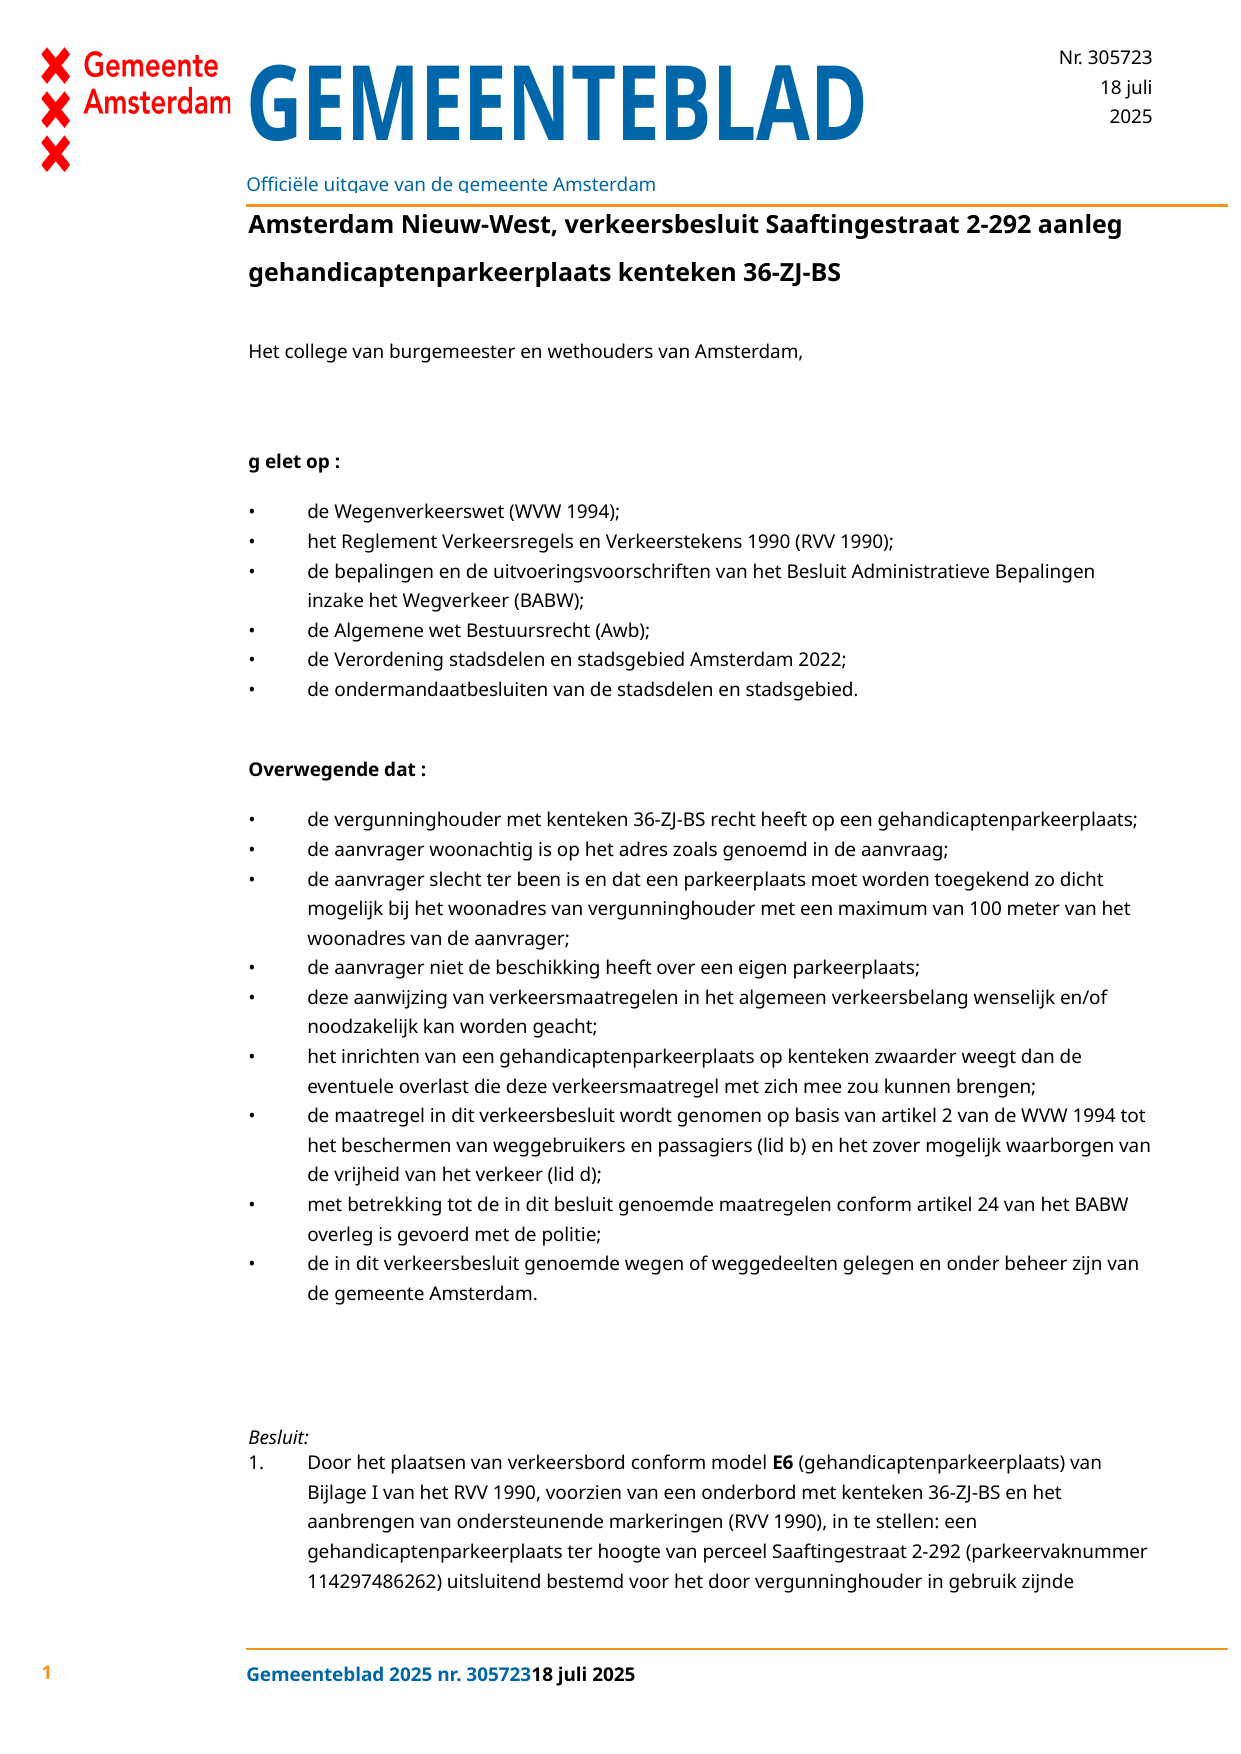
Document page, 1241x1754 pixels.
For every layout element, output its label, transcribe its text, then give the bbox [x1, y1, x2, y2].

picture [41, 47, 231, 172]
text Amsterdam Nieuw-West, verkeersbesluit Saaftingestraat 2-292 aanleg gehandicaptenparkeerplaats kenteken 36-ZJ-BS [248, 207, 1152, 288]
text Overwegende dat : [248, 756, 1152, 782]
list de maatregel in dit verkeersbesluit wordt genomen op basis van artikel 2 van de WVW 1994 tot het beschermen van weggebruikers en passagiers (lid b) en het zover mogelijk waarborgen van de vrijheid van het verkeer (lid d); [248, 1102, 1152, 1187]
list Door het plaatsen van verkeersbord conform model E6 (gehandicaptenparkeerplaats) van Bijlage I van het RVV 1990, voorzien van een onderbord met kenteken 36-ZJ-BS en het aanbrengen van ondersteunende markeringen (RVV 1990), in te stellen: een gehandicaptenparkeerplaats ter hoogte van perceel Saaftingestraat 2-292 (parkeervaknummer 114297486262) uitsluitend bestemd voor het door vergunninghouder in gebruik zijnde [248, 1449, 1152, 1594]
list de aanvrager woonachtig is op het adres zoals genoemd in de aanvraag; [248, 836, 1152, 862]
list de aanvrager niet de beschikking heeft over een eigen parkeerplaats; [248, 954, 1152, 980]
text Besluit: [248, 1424, 1152, 1449]
list het inrichten van een gehandicaptenparkeerplaats op kenteken zwaarder weegt dan de eventuele overlast die deze verkeersmaatregel met zich mee zou kunnen brengen; [248, 1043, 1152, 1098]
list het Reglement Verkeersregels en Verkeerstekens 1990 (RVV 1990); [248, 528, 1152, 554]
list de Algemene wet Bestuursrecht (Awb); [248, 617, 1152, 643]
list de in dit verkeersbesluit genoemde wegen of weggedeelten gelegen en onder beheer zijn van de gemeente Amsterdam. [248, 1250, 1152, 1306]
list de Verordening stadsdelen en stadsgebied Amsterdam 2022; [248, 647, 1152, 672]
text g elet op : [248, 448, 1152, 474]
list de Wegenverkeerswet (WVW 1994); [248, 499, 1152, 524]
list de vergunninghouder met kenteken 36-ZJ-BS recht heeft op een gehandicaptenparkeerplaats; [248, 807, 1152, 832]
list de aanvrager slecht ter been is en dat een parkeerplaats moet worden toegekend zo dicht mogelijk bij het woonadres van vergunninghouder met een maximum van 100 meter van het woonadres van de aanvrager; [248, 866, 1152, 951]
text Het college van burgemeester en wethouders van Amsterdam, [248, 339, 1152, 364]
list de bepalingen en de uitvoeringsvoorschriften van het Besluit Administratieve Bepalingen inzake het Wegverkeer (BABW); [248, 558, 1152, 613]
list de ondermandaatbesluiten van de stadsdelen en stadsgebied. [248, 676, 1152, 702]
list deze aanwijzing van verkeersmaatregelen in het algemeen verkeersbelang wenselijk en/of noodzakelijk kan worden geacht; [248, 984, 1152, 1039]
list met betrekking tot de in dit besluit genoemde maatregelen conform artikel 24 van het BABW overleg is gevoerd met de politie; [248, 1191, 1152, 1246]
